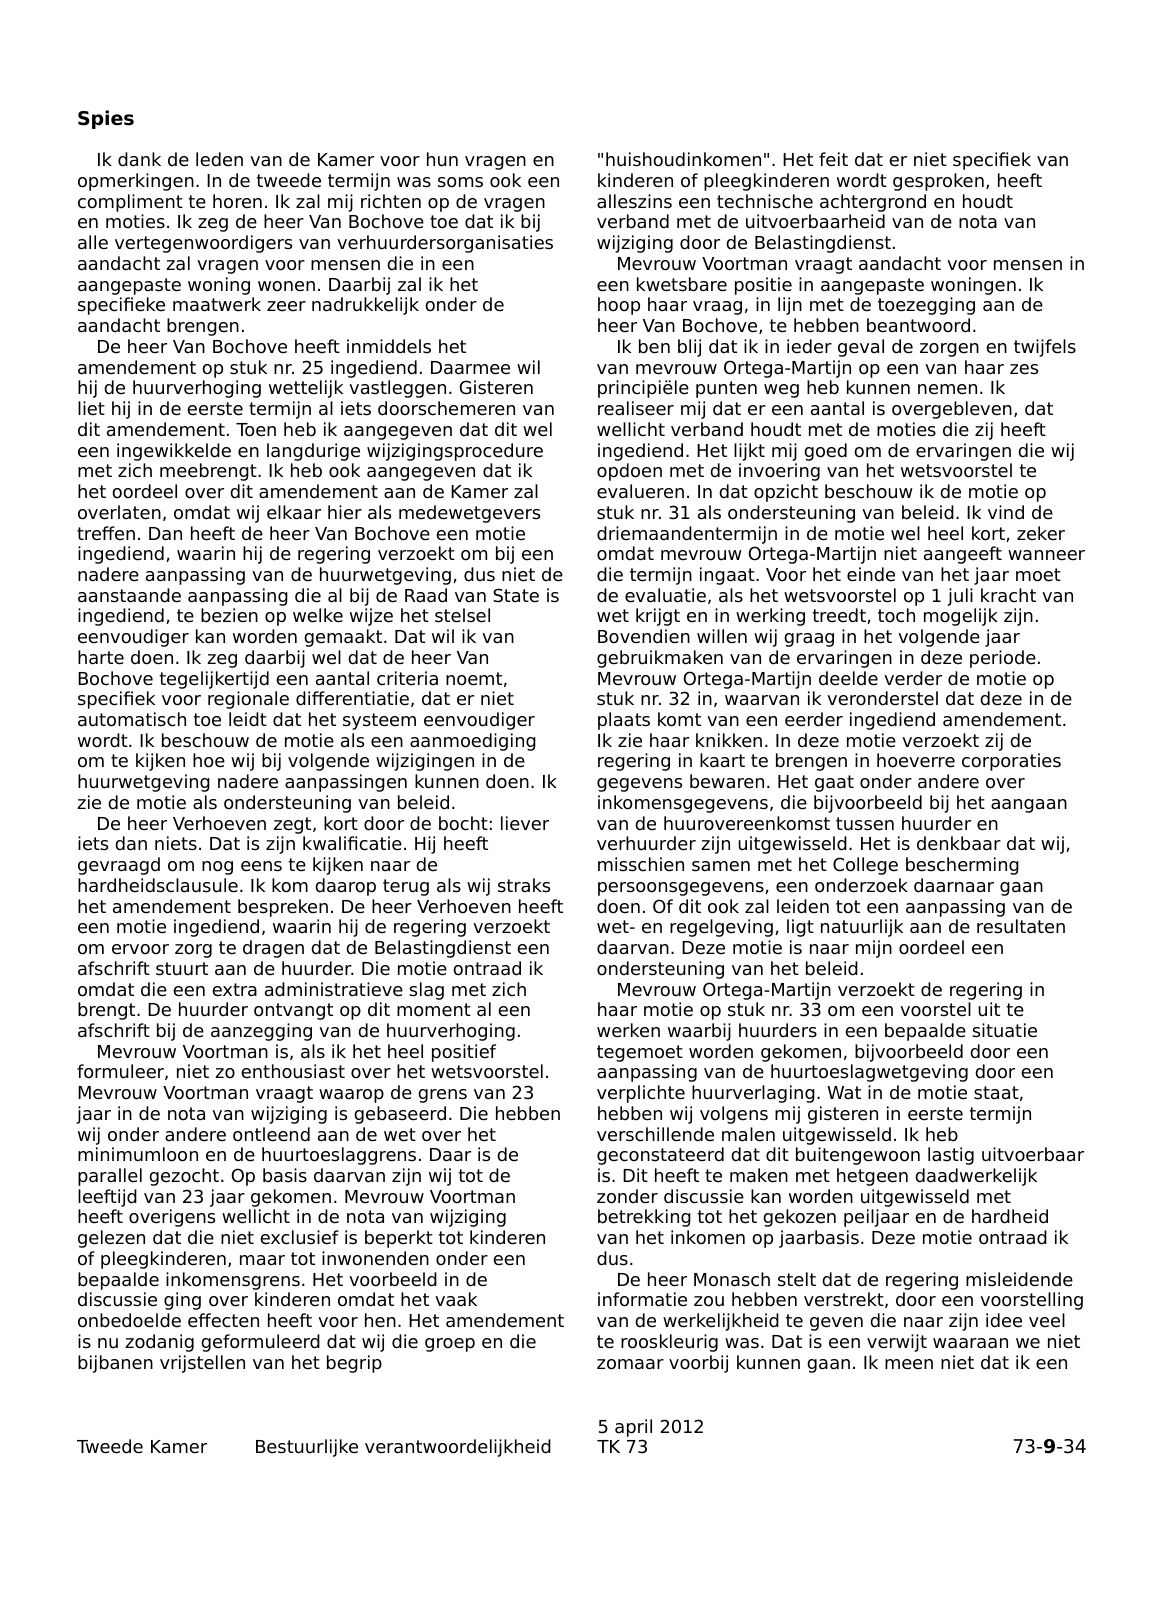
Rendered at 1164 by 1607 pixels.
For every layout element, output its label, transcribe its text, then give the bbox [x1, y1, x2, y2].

text De heer Van Bochove heeft inmiddels het amendement op stuk nr. 25 ingediend. Daarmee wil hij de huurverhoging wettelijk vastleggen. Gisteren liet hij in de eerste termijn al iets doorschemeren van dit amendement. Toen heb ik aangegeven dat dit wel een ingewikkelde en langdurige wijzigingsprocedure met zich meebrengt. Ik heb ook aangegeven dat ik het oordeel over dit amendement aan de Kamer zal overlaten, omdat wij elkaar hier als medewetgevers treffen. Dan heeft de heer Van Bochove een motie ingediend, waarin hij de regering verzoekt om bij een nadere aanpassing van de huurwetgeving, dus niet de aanstaande aanpassing die al bij de Raad van State is ingediend, te bezien op welke wijze het stelsel eenvoudiger kan worden gemaakt. Dat wil ik van harte doen. Ik zeg daarbij wel dat de heer Van Bochove tegelijkertijd een aantal criteria noemt, specifiek voor regionale differentiatie, dat er niet automatisch toe leidt dat het systeem eenvoudiger wordt. Ik beschouw de motie als een aanmoediging om te kijken hoe wij bij volgende wijzigingen in de huurwetgeving nadere aanpassingen kunnen doen. Ik zie de motie als ondersteuning van beleid. [77, 337, 567, 813]
text De heer Verhoeven zegt, kort door de bocht: liever iets dan niets. Dat is zijn kwalificatie. Hij heeft gevraagd om nog eens te kijken naar de hardheidsclausule. Ik kom daarop terug als wij straks het amendement bespreken. De heer Verhoeven heeft een motie ingediend, waarin hij de regering verzoekt om ervoor zorg te dragen dat de Belastingdienst een afschrift stuurt aan de huurder. Die motie ontraad ik omdat die een extra administratieve slag met zich brengt. De huurder ontvangt op dit moment al een afschrift bij de aanzegging van de huurverhoging. [77, 813, 567, 1042]
text Mevrouw Ortega-Martijn verzoekt de regering in haar motie op stuk nr. 33 om een voorstel uit te werken waarbij huurders in een bepaalde situatie tegemoet worden gekomen, bijvoorbeeld door een aanpassing van de huurtoeslagwetgeving door een verplichte huurverlaging. Wat in de motie staat, hebben wij volgens mij gisteren in eerste termijn verschillende malen uitgewisseld. Ik heb geconstateerd dat dit buitengewoon lastig uitvoerbaar is. Dit heeft te maken met hetgeen daadwerkelijk zonder discussie kan worden uitgewisseld met betrekking tot het gekozen peiljaar en de hardheid van het inkomen op jaarbasis. Deze motie ontraad ik dus. [596, 979, 1087, 1269]
text Mevrouw Voortman is, als ik het heel positief formuleer, niet zo enthousiast over het wetsvoorstel. Mevrouw Voortman vraagt waarop de grens van 23 jaar in de nota van wijziging is gebaseerd. Die hebben wij onder andere ontleend aan de wet over het minimumloon en de huurtoeslaggrens. Daar is de parallel gezocht. Op basis daarvan zijn wij tot de leeftijd van 23 jaar gekomen. Mevrouw Voortman heeft overigens wellicht in de nota van wijziging gelezen dat die niet exclusief is beperkt tot kinderen of pleegkinderen, maar tot inwonenden onder een bepaalde inkomensgrens. Het voorbeeld in de discussie ging over kinderen omdat het vaak onbedoelde effecten heeft voor hen. Het amendement is nu zodanig geformuleerd dat wij die groep en die bijbanen vrijstellen van het begrip [77, 1042, 567, 1373]
text Ik ben blij dat ik in ieder geval de zorgen en twijfels van mevrouw Ortega-Martijn op een van haar zes principiële punten weg heb kunnen nemen. Ik realiseer mij dat er een aantal is overgebleven, dat wellicht verband houdt met de moties die zij heeft ingediend. Het lijkt mij goed om de ervaringen die wij opdoen met de invoering van het wetsvoorstel te evalueren. In dat opzicht beschouw ik de motie op stuk nr. 31 als ondersteuning van beleid. Ik vind de driemaandentermijn in de motie wel heel kort, zeker omdat mevrouw Ortega-Martijn niet aangeeft wanneer die termijn ingaat. Voor het einde van het jaar moet de evaluatie, als het wetsvoorstel op 1 juli kracht van wet krijgt en in werking treedt, toch mogelijk zijn. Bovendien willen wij graag in het volgende jaar gebruikmaken van de ervaringen in deze periode. Mevrouw Ortega-Martijn deelde verder de motie op stuk nr. 32 in, waarvan ik veronderstel dat deze in de plaats komt van een eerder ingediend amendement. Ik zie haar knikken. In deze motie verzoekt zij de regering in kaart te brengen in hoeverre corporaties gegevens bewaren. Het gaat onder andere over inkomensgegevens, die bijvoorbeeld bij het aangaan van de huurovereenkomst tussen huurder en verhuurder zijn uitgewisseld. Het is denkbaar dat wij, misschien samen met het College bescherming persoonsgegevens, een onderzoek daarnaar gaan doen. Of dit ook zal leiden tot een aanpassing van de wet- en regelgeving, ligt natuurlijk aan de resultaten daarvan. Deze motie is naar mijn oordeel een ondersteuning van het beleid. [596, 337, 1087, 979]
text Mevrouw Voortman vraagt aandacht voor mensen in een kwetsbare positie in aangepaste woningen. Ik hoop haar vraag, in lijn met de toezegging aan de heer Van Bochove, te hebben beantwoord. [596, 254, 1087, 337]
text "huishoudinkomen". Het feit dat er niet specifiek van kinderen of pleegkinderen wordt gesproken, heeft alleszins een technische achtergrond en houdt verband met de uitvoerbaarheid van de nota van wijziging door de Belastingdienst. [596, 150, 1087, 254]
text Ik dank de leden van de Kamer voor hun vragen en opmerkingen. In de tweede termijn was soms ook een compliment te horen. Ik zal mij richten op de vragen en moties. Ik zeg de heer Van Bochove toe dat ik bij alle vertegenwoordigers van verhuurdersorganisaties aandacht zal vragen voor mensen die in een aangepaste woning wonen. Daarbij zal ik het specifieke maatwerk zeer nadrukkelijk onder de aandacht brengen. [77, 150, 567, 337]
text De heer Monasch stelt dat de regering misleidende informatie zou hebben verstrekt, door een voorstelling van de werkelijkheid te geven die naar zijn idee veel te rooskleurig was. Dat is een verwijt waaraan we niet zomaar voorbij kunnen gaan. Ik meen niet dat ik een [596, 1269, 1087, 1373]
